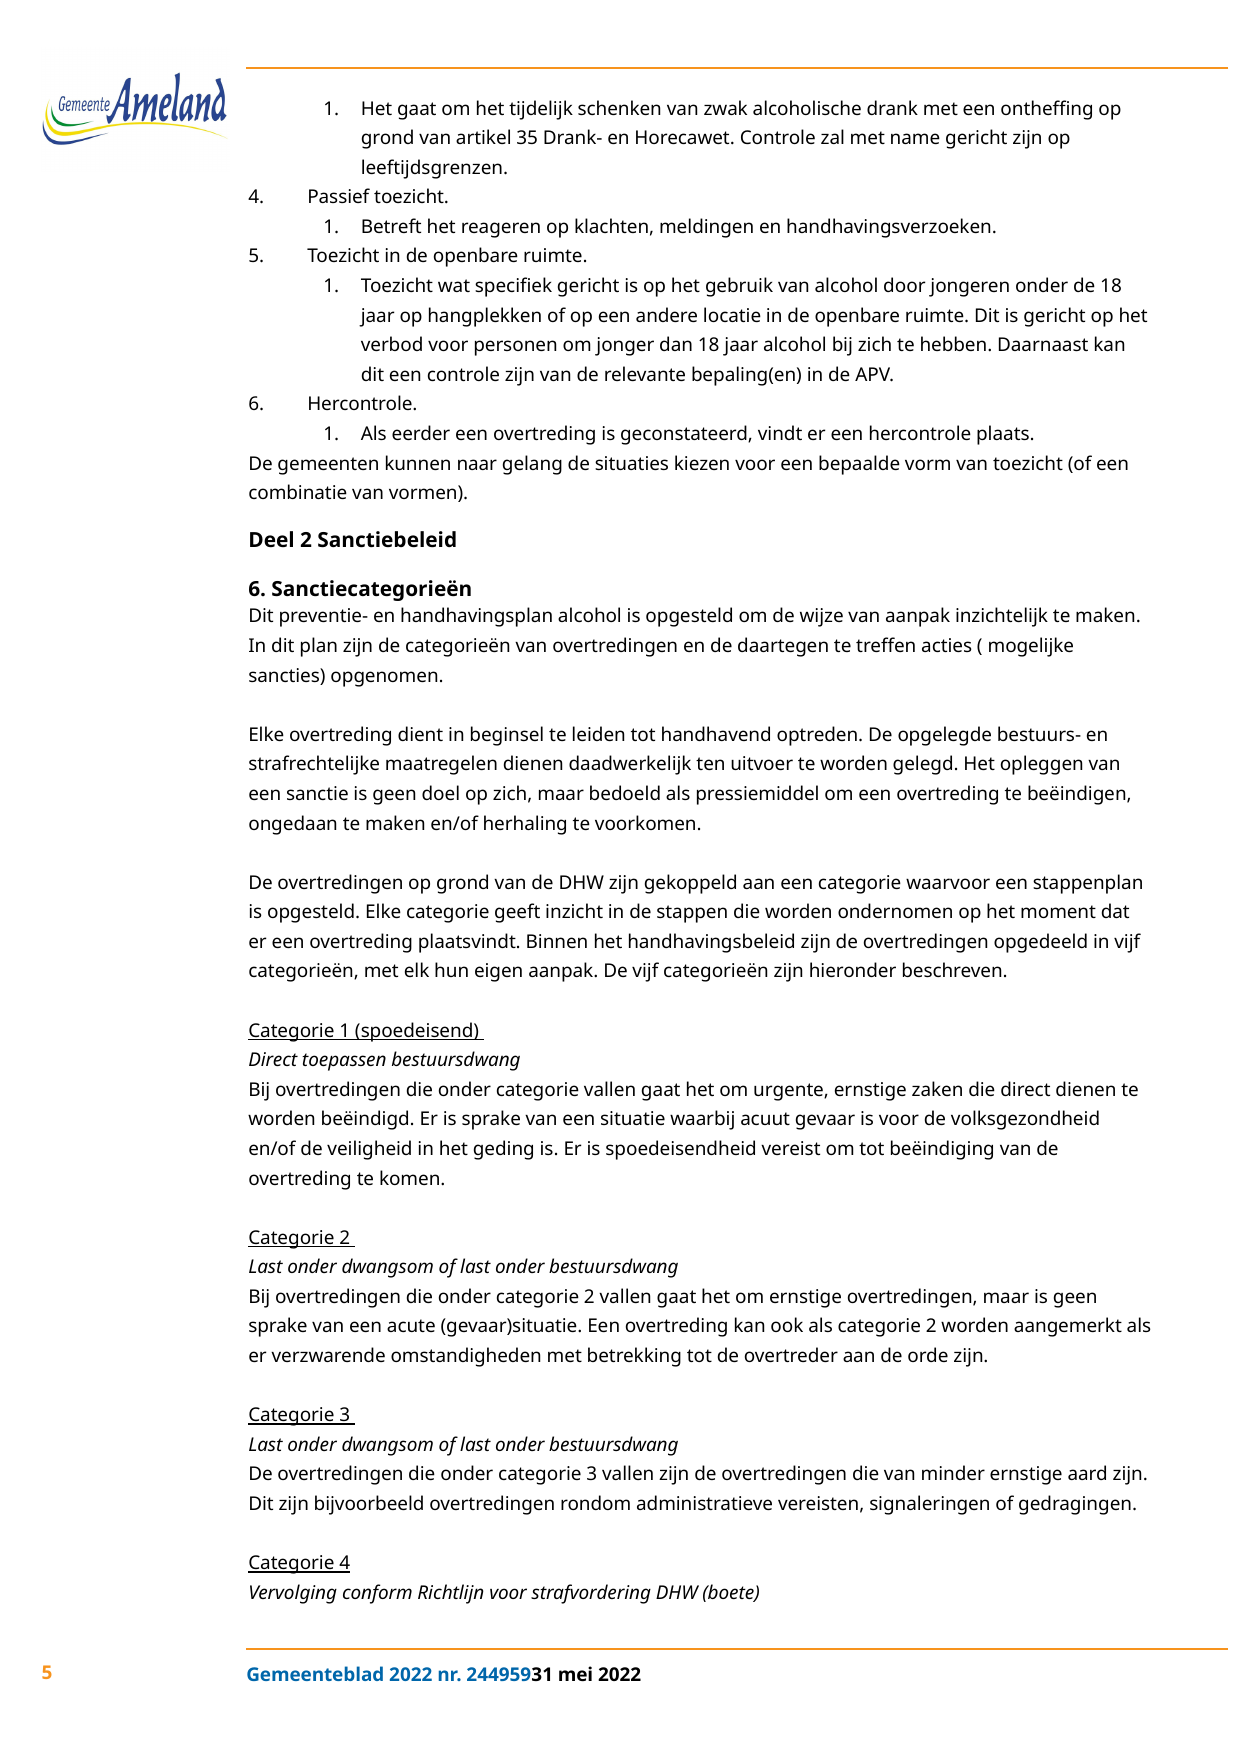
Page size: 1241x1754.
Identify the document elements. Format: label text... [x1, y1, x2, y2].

text Last onder dwangsom of last onder bestuursdwang [248, 1253, 1152, 1279]
text Last onder dwangsom of last onder bestuursdwang [248, 1431, 1152, 1457]
text Dit preventie- en handhavingsplan alcohol is opgesteld om de wijze van aanpak inzichtelijk te maken. In dit plan zijn de categorieën van overtredingen en de daartegen te treffen acties ( mogelijke sancties) opgenomen. [248, 603, 1152, 688]
list Toezicht in de openbare ruimte. [248, 243, 1152, 268]
text De overtredingen op grond van de DHW zijn gekoppeld aan een categorie waarvoor een stappenplan is opgesteld. Elke categorie geeft inzicht in de stappen die worden ondernomen op het moment dat er een overtreding plaatsvindt. Binnen het handhavingsbeleid zijn de overtredingen opgedeeld in vijf categorieën, met elk hun eigen aanpak. De vijf categorieën zijn hieronder beschreven. [248, 869, 1152, 983]
list Als eerder een overtreding is geconstateerd, vindt er een hercontrole plaats. [323, 420, 1152, 446]
text Bij overtredingen die onder categorie 2 vallen gaat het om ernstige overtredingen, maar is geen sprake van een acute (gevaar)situatie. Een overtreding kan ook als categorie 2 worden aangemerkt als er verzwarende omstandigheden met betrekking tot de overtreder aan de orde zijn. [248, 1283, 1152, 1368]
list Het gaat om het tijdelijk schenken van zwak alcoholische drank met een ontheffing op grond van artikel 35 Drank- en Horecawet. Controle zal met name gericht zijn op leeftijdsgrenzen. [323, 95, 1152, 180]
text Categorie 1 (spoedeisend) [248, 1017, 1152, 1043]
list Betreft het reageren op klachten, meldingen en handhavingsverzoeken. [323, 213, 1152, 239]
text Elke overtreding dient in beginsel te leiden tot handhavend optreden. De opgelegde bestuurs- en strafrechtelijke maatregelen dienen daadwerkelijk ten uitvoer te worden gelegd. Het opleggen van een sanctie is geen doel op zich, maar bedoeld als pressiemiddel om een overtreding te beëindigen, ongedaan te maken en/of herhaling te voorkomen. [248, 721, 1152, 836]
text Categorie 3 [248, 1401, 1152, 1427]
text Bij overtredingen die onder categorie vallen gaat het om urgente, ernstige zaken die direct dienen te worden beëindigd. Er is sprake van een situatie waarbij acuut gevaar is voor de volksgezondheid en/of de veiligheid in het geding is. Er is spoedeisendheid vereist om tot beëindiging van de overtreding te komen. [248, 1076, 1152, 1191]
text Deel 2 Sanctiebeleid [248, 525, 1152, 553]
text De gemeenten kunnen naar gelang de situaties kiezen voor een bepaalde vorm van toezicht (of een combinatie van vormen). [248, 450, 1152, 505]
text 6. Sanctiecategorieën [248, 574, 1152, 603]
list Passief toezicht. [248, 183, 1152, 209]
text Categorie 4 [248, 1549, 1152, 1575]
list Hercontrole. [248, 391, 1152, 416]
text Categorie 2 [248, 1224, 1152, 1250]
list Toezicht wat specifiek gericht is op het gebruik van alcohol door jongeren onder de 18 jaar op hangplekken of op een andere locatie in de openbare ruimte. Dit is gericht op het verbod voor personen om jonger dan 18 jaar alcohol bij zich te hebben. Daarnaast kan dit een controle zijn van de relevante bepaling(en) in de APV. [323, 272, 1152, 387]
text Direct toepassen bestuursdwang [248, 1046, 1152, 1072]
picture [41, 47, 231, 172]
text De overtredingen die onder categorie 3 vallen zijn de overtredingen die van minder ernstige aard zijn. Dit zijn bijvoorbeeld overtredingen rondom administratieve vereisten, signaleringen of gedragingen. [248, 1461, 1152, 1516]
text Vervolging conform Richtlijn voor strafvordering DHW (boete) [248, 1579, 1152, 1605]
